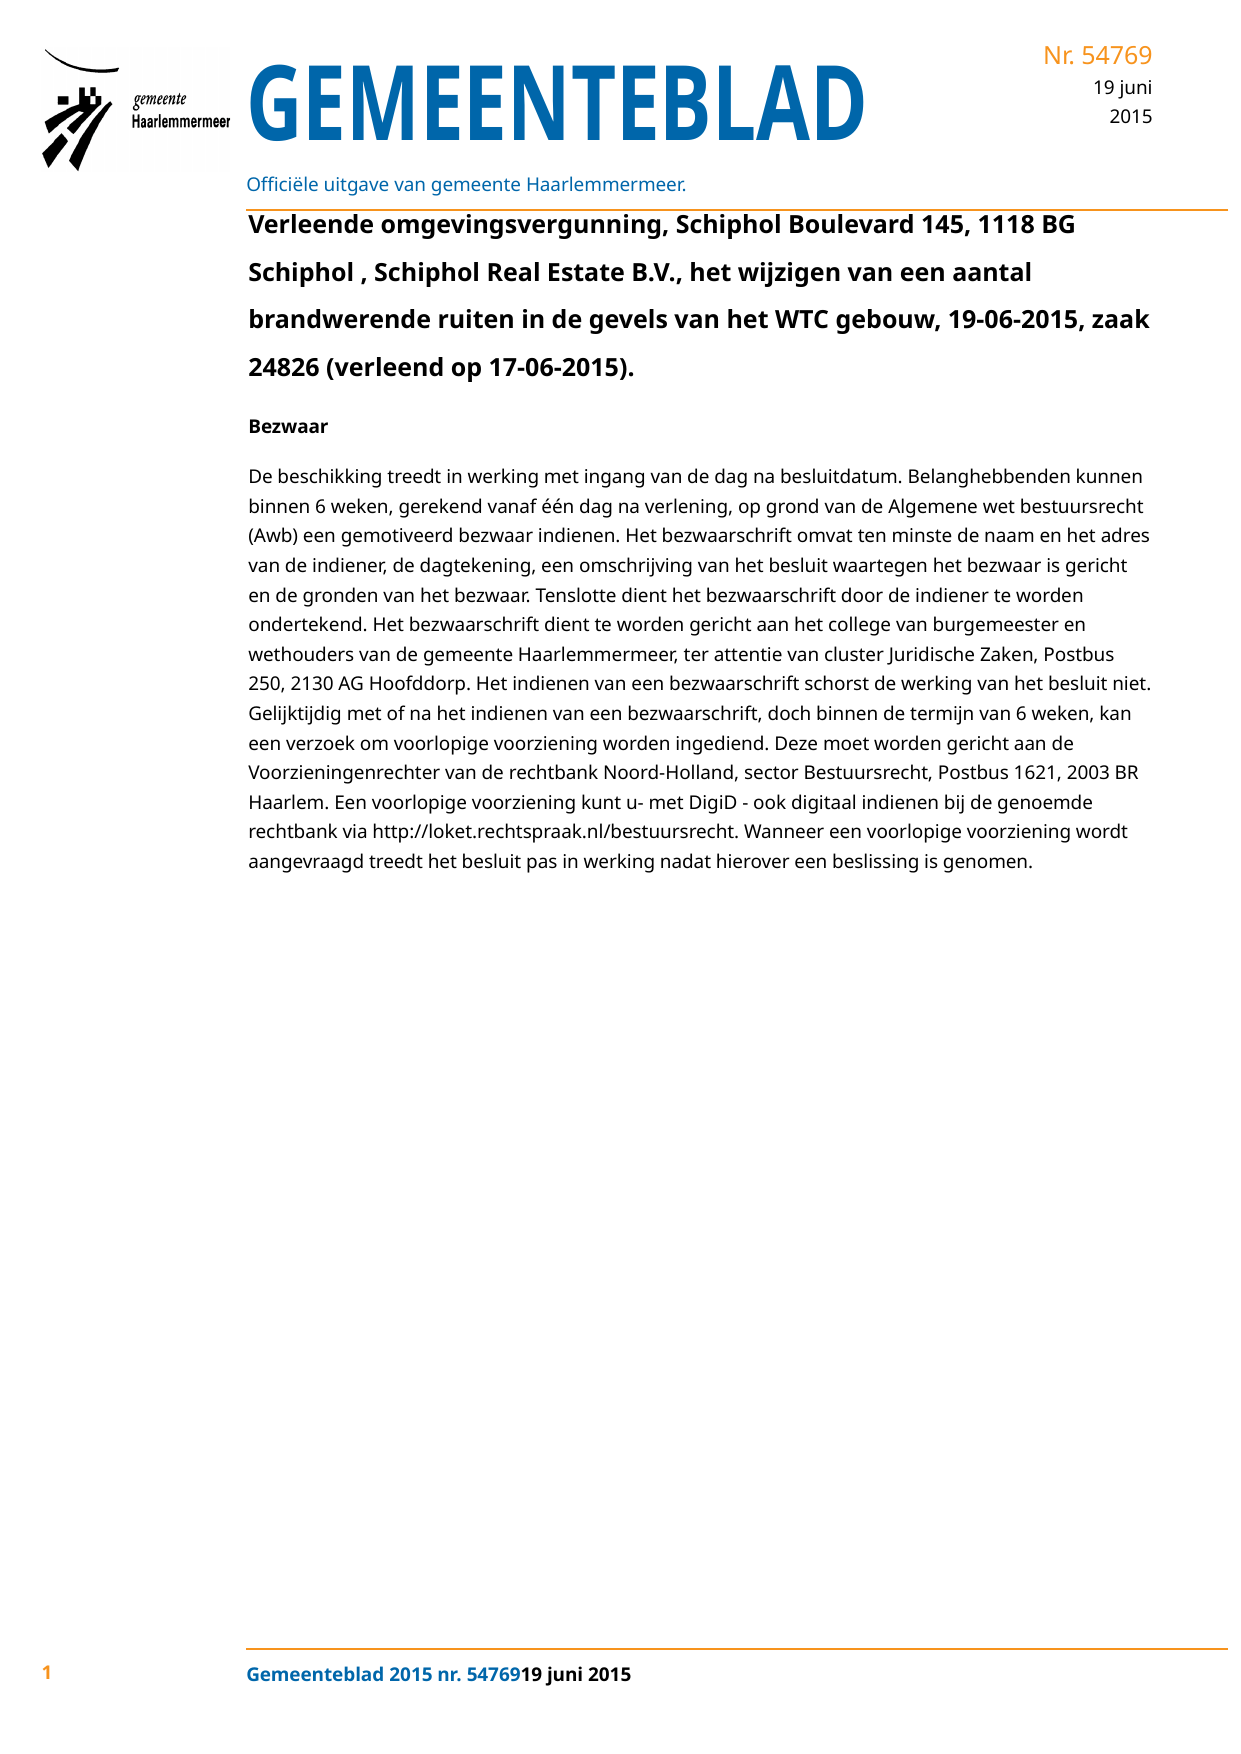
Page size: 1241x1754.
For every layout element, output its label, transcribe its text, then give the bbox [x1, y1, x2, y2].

text Bezwaar [248, 413, 1152, 439]
text Verleende omgevingsvergunning, Schiphol Boulevard 145, 1118 BG Schiphol , Schiphol Real Estate B.V., het wijzigen van een aantal brandwerende ruiten in de gevels van het WTC gebouw, 19-06-2015, zaak 24826 (verleend op 17-06-2015). [248, 211, 1152, 384]
text De beschikking treedt in werking met ingang van de dag na besluitdatum. Belanghebbenden kunnen binnen 6 weken, gerekend vanaf één dag na verlening, op grond van de Algemene wet bestuursrecht (Awb) een gemotiveerd bezwaar indienen. Het bezwaarschrift omvat ten minste de naam en het adres van de indiener, de dagtekening, een omschrijving van het besluit waartegen het bezwaar is gericht en de gronden van het bezwaar. Tenslotte dient het bezwaarschrift door de indiener te worden ondertekend. Het bezwaarschrift dient te worden gericht aan het college van burgemeester en wethouders van de gemeente Haarlemmermeer, ter attentie van cluster Juridische Zaken, Postbus 250, 2130 AG Hoofddorp. Het indienen van een bezwaarschrift schorst de werking van het besluit niet. Gelijktijdig met of na het indienen van een bezwaarschrift, doch binnen de termijn van 6 weken, kan een verzoek om voorlopige voorziening worden ingediend. Deze moet worden gericht aan de Voorzieningenrechter van de rechtbank Noord-Holland, sector Bestuursrecht, Postbus 1621, 2003 BR Haarlem. Een voorlopige voorziening kunt u- met DigiD - ook digitaal indienen bij de genoemde rechtbank via http://loket.rechtspraak.nl/bestuursrecht. Wanneer een voorlopige voorziening wordt aangevraagd treedt het besluit pas in werking nadat hierover een beslissing is genomen. [248, 463, 1152, 874]
picture [41, 47, 231, 172]
